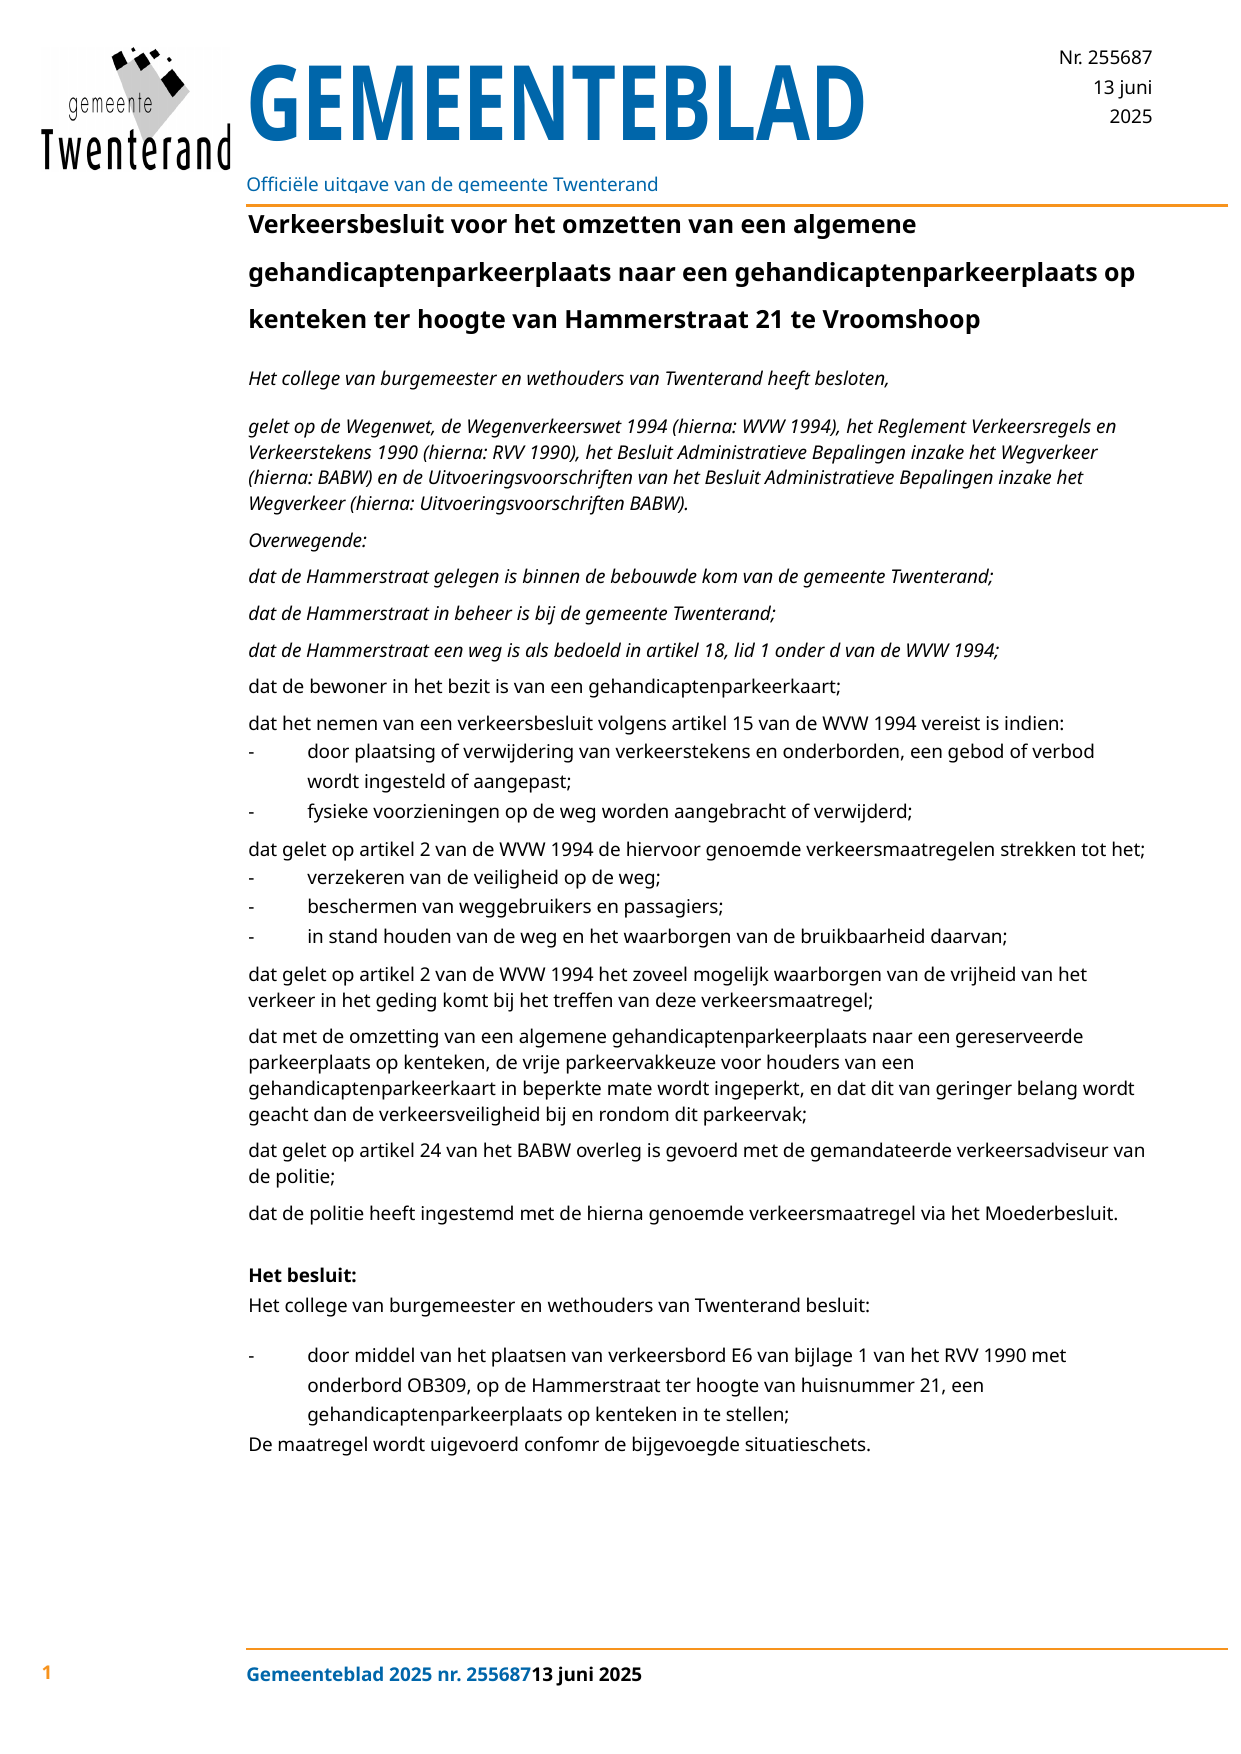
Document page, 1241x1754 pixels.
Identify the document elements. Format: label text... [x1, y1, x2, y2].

text Het college van burgemeester en wethouders van Twenterand heeft besloten, [248, 366, 1152, 391]
text Verkeersbesluit voor het omzetten van een algemene gehandicaptenparkeerplaats naar een gehandicaptenparkeerplaats op kenteken ter hoogte van Hammerstraat 21 te Vroomshoop [248, 207, 1152, 336]
text gelet op de Wegenwet, de Wegenverkeerswet 1994 (hierna: WVW 1994), het Reglement Verkeersregels en Verkeerstekens 1990 (hierna: RVV 1990), het Besluit Administratieve Bepalingen inzake het Wegverkeer (hierna: BABW) en de Uitvoeringsvoorschriften van het Besluit Administratieve Bepalingen inzake het Wegverkeer (hierna: Uitvoeringsvoorschriften BABW). [248, 413, 1152, 516]
text dat de bewoner in het bezit is van een gehandicaptenparkeerkaart; [248, 674, 1152, 699]
list door middel van het plaatsen van verkeersbord E6 van bijlage 1 van het RVV 1990 met onderbord OB309, op de Hammerstraat ter hoogte van huisnummer 21, een gehandicaptenparkeerplaats op kenteken in te stellen; [248, 1342, 1152, 1427]
text dat gelet op artikel 2 van de WVW 1994 de hiervoor genoemde verkeersmaatregelen strekken tot het; [248, 836, 1152, 861]
list in stand houden van de weg en het waarborgen van de bruikbaarheid daarvan; [248, 923, 1152, 949]
text dat gelet op artikel 2 van de WVW 1994 het zoveel mogelijk waarborgen van de vrijheid van het verkeer in het geding komt bij het treffen van deze verkeersmaatregel; [248, 961, 1152, 1013]
list door plaatsing of verwijdering van verkeerstekens en onderborden, een gebod of verbod wordt ingesteld of aangepast; [248, 739, 1152, 794]
text De maatregel wordt uigevoerd confomr de bijgevoegde situatieschets. [248, 1431, 1152, 1457]
text dat de Hammerstraat in beheer is bij de gemeente Twenterand; [248, 600, 1152, 626]
text Het college van burgemeester en wethouders van Twenterand besluit: [248, 1292, 1152, 1318]
text dat de politie heeft ingestemd met de hierna genoemde verkeersmaatregel via het Moederbesluit. [248, 1200, 1152, 1226]
text dat de Hammerstraat gelegen is binnen de bebouwde kom van de gemeente Twenterand; [248, 564, 1152, 589]
text dat het nemen van een verkeersbesluit volgens artikel 15 van de WVW 1994 vereist is indien: [248, 710, 1152, 736]
text dat gelet op artikel 24 van het BABW overleg is gevoerd met de gemandateerde verkeersadviseur van de politie; [248, 1137, 1152, 1189]
list beschermen van weggebruikers en passagiers; [248, 894, 1152, 919]
text Overwegende: [248, 527, 1152, 553]
text Het besluit: [248, 1262, 1152, 1288]
text dat de Hammerstraat een weg is als bedoeld in artikel 18, lid 1 onder d van de WVW 1994; [248, 637, 1152, 663]
list fysieke voorzieningen op de weg worden aangebracht of verwijderd; [248, 798, 1152, 823]
list verzekeren van de veiligheid op de weg; [248, 864, 1152, 890]
picture [41, 47, 231, 172]
text dat met de omzetting van een algemene gehandicaptenparkeerplaats naar een gereserveerde parkeerplaats op kenteken, de vrije parkeervakkeuze voor houders van een gehandicaptenparkeerkaart in beperkte mate wordt ingeperkt, en dat dit van geringer belang wordt geacht dan de verkeersveiligheid bij en rondom dit parkeervak; [248, 1023, 1152, 1126]
